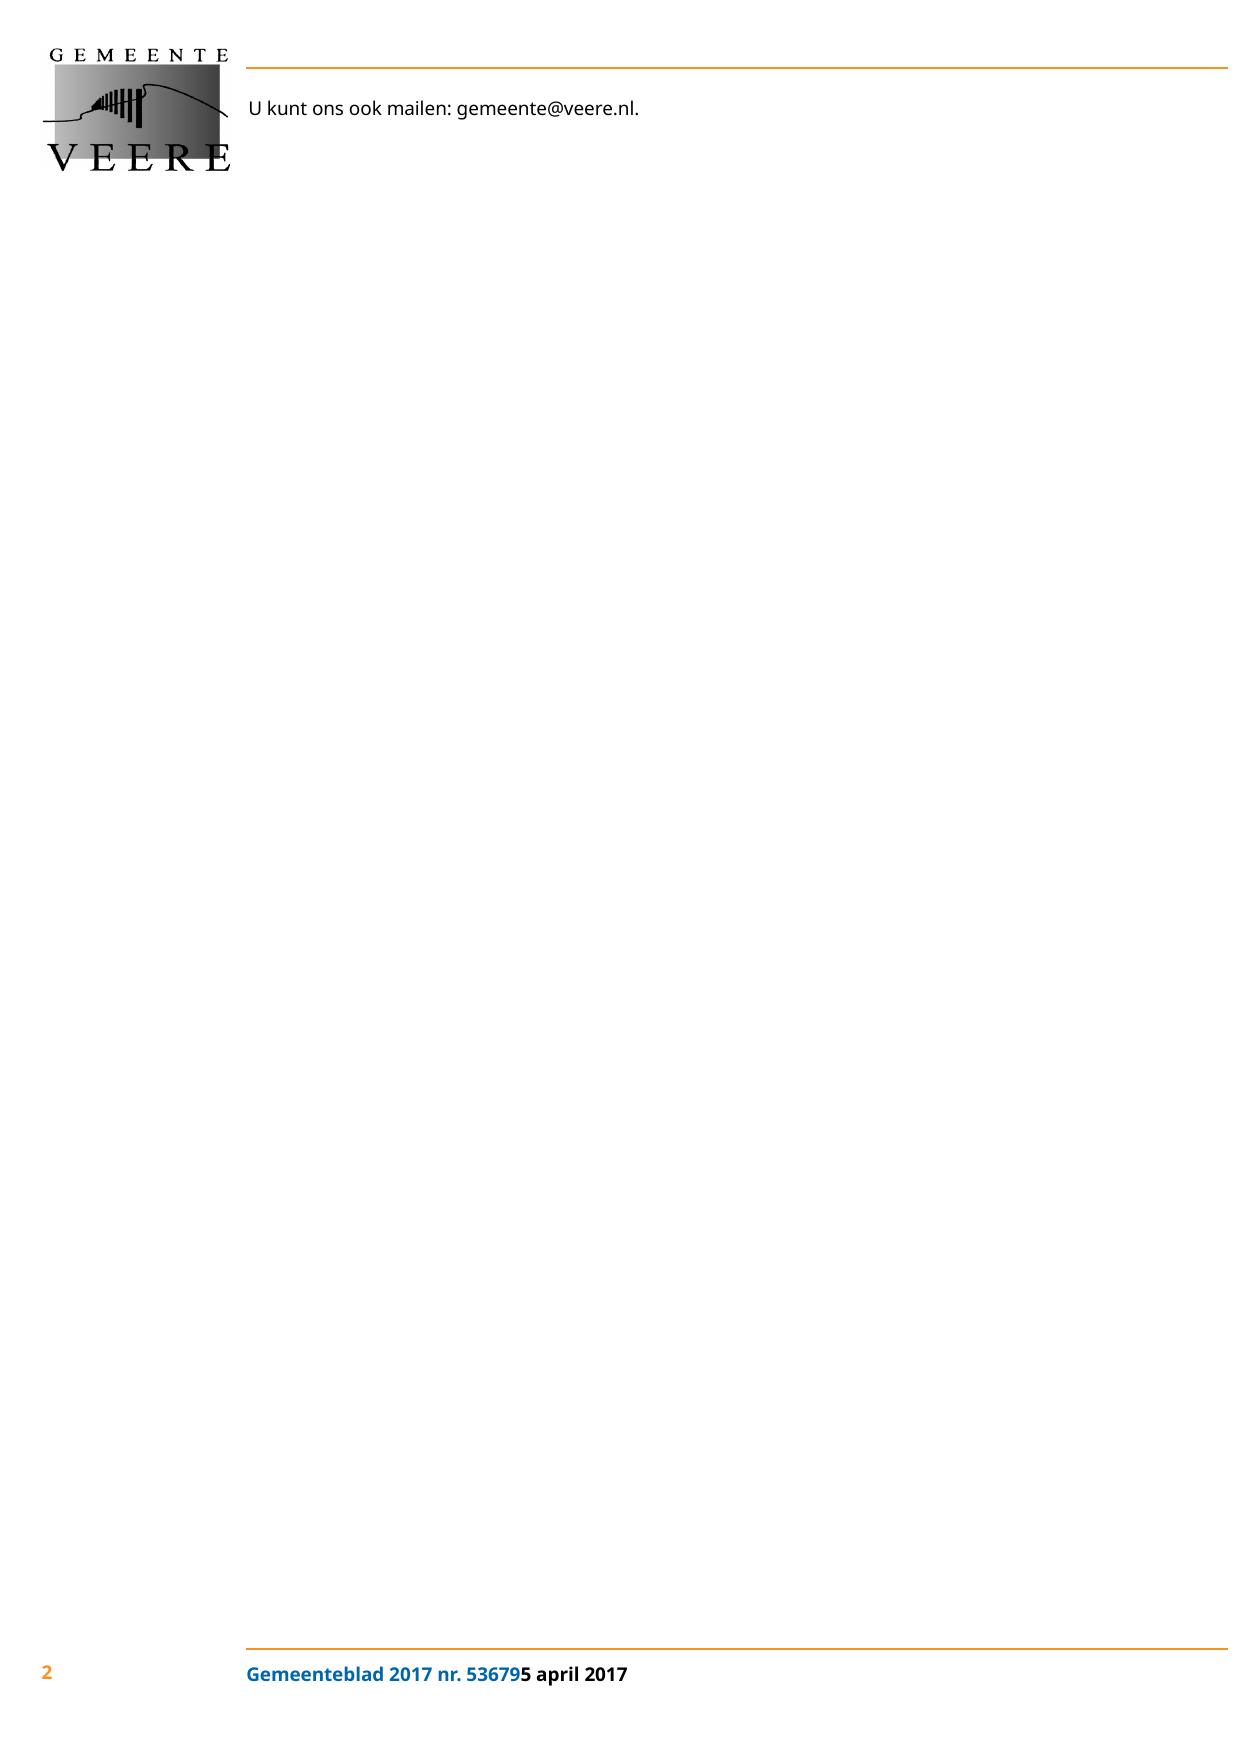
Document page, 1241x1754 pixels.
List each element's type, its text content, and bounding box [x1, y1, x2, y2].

text U kunt ons ook mailen: gemeente@veere.nl. [248, 95, 1152, 121]
picture [41, 47, 231, 172]
